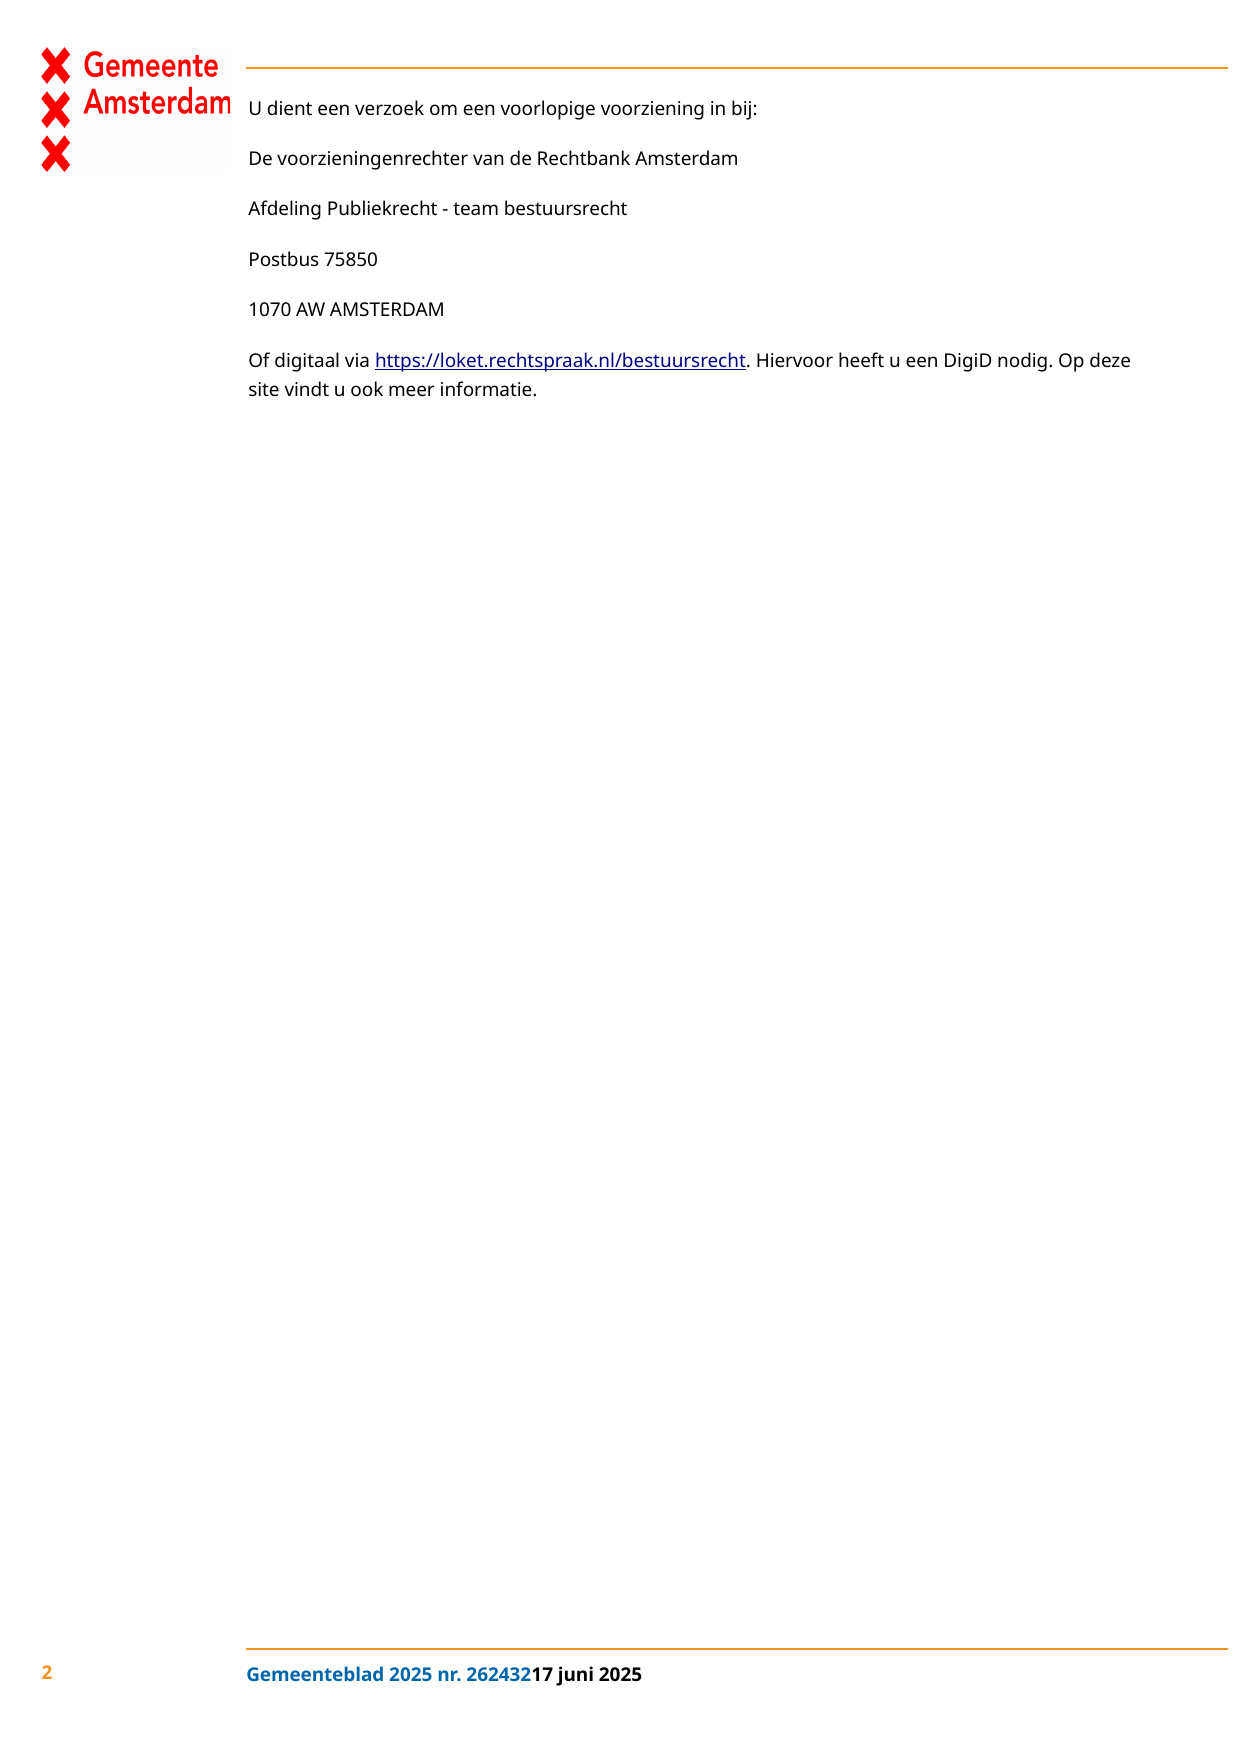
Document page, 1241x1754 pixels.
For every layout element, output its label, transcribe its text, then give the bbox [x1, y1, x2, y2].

text Afdeling Publiekrecht - team bestuursrecht [248, 196, 1152, 221]
text U dient een verzoek om een voorlopige voorziening in bij: [248, 95, 1152, 121]
text Postbus 75850 [248, 246, 1152, 272]
text 1070 AW AMSTERDAM [248, 296, 1152, 322]
text Of digitaal via https://loket.rechtspraak.nl/bestuursrecht. Hiervoor heeft u een DigiD nodig. Op deze site vindt u ook meer informatie. [248, 347, 1152, 402]
text De voorzieningenrechter van de Rechtbank Amsterdam [248, 145, 1152, 171]
picture [41, 47, 231, 172]
